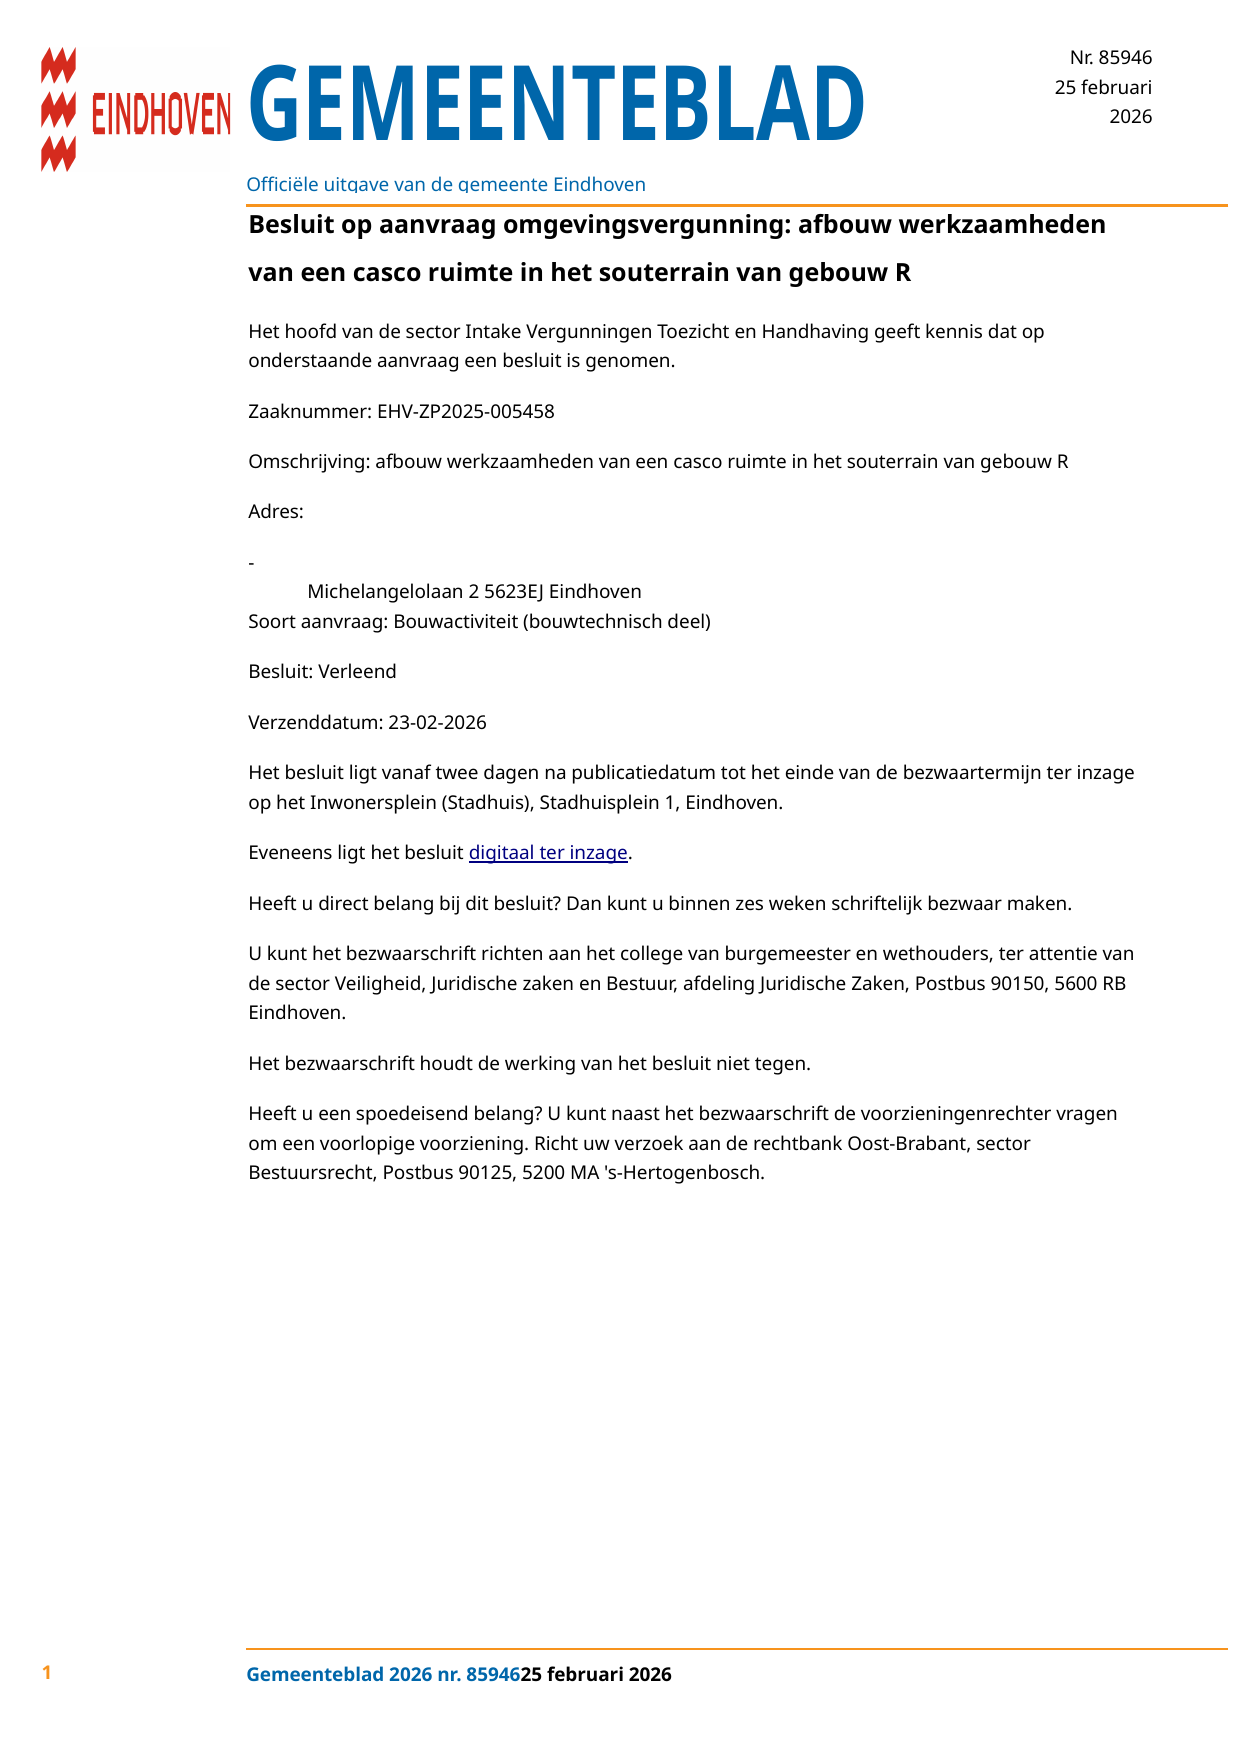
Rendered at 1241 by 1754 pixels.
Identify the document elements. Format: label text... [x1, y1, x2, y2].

text Adres: [248, 499, 1152, 524]
text Besluit: Verleend [248, 659, 1152, 684]
text Soort aanvraag: Bouwactiviteit (bouwtechnisch deel) [248, 608, 1152, 634]
text Omschrijving: afbouw werkzaamheden van een casco ruimte in het souterrain van gebouw R [248, 448, 1152, 474]
list Michelangelolaan 2 5623EJ Eindhoven [248, 579, 1152, 604]
text Het besluit ligt vanaf twee dagen na publicatiedatum tot het einde van de bezwaartermijn ter inzage op het Inwonersplein (Stadhuis), Stadhuisplein 1, Eindhoven. [248, 759, 1152, 815]
text Eveneens ligt het besluit digitaal ter inzage. [248, 839, 1152, 865]
text Het hoofd van de sector Intake Vergunningen Toezicht en Handhaving geeft kennis dat op onderstaande aanvraag een besluit is genomen. [248, 318, 1152, 373]
text Besluit op aanvraag omgevingsvergunning: afbouw werkzaamheden van een casco ruimte in het souterrain van gebouw R [248, 207, 1152, 288]
text U kunt het bezwaarschrift richten aan het college van burgemeester en wethouders, ter attentie van de sector Veiligheid, Juridische zaken en Bestuur, afdeling Juridische Zaken, Postbus 90150, 5600 RB Eindhoven. [248, 940, 1152, 1025]
text Het bezwaarschrift houdt de werking van het besluit niet tegen. [248, 1050, 1152, 1076]
text Heeft u een spoedeisend belang? U kunt naast het bezwaarschrift de voorzieningenrechter vragen om een voorlopige voorziening. Richt uw verzoek aan de rechtbank Oost-Brabant, sector Bestuursrecht, Postbus 90125, 5200 MA 's-Hertogenbosch. [248, 1100, 1152, 1185]
picture [41, 47, 231, 172]
text Verzenddatum: 23-02-2026 [248, 709, 1152, 735]
text Zaaknummer: EHV-ZP2025-005458 [248, 398, 1152, 424]
text Heeft u direct belang bij dit besluit? Dan kunt u binnen zes weken schriftelijk bezwaar maken. [248, 890, 1152, 916]
